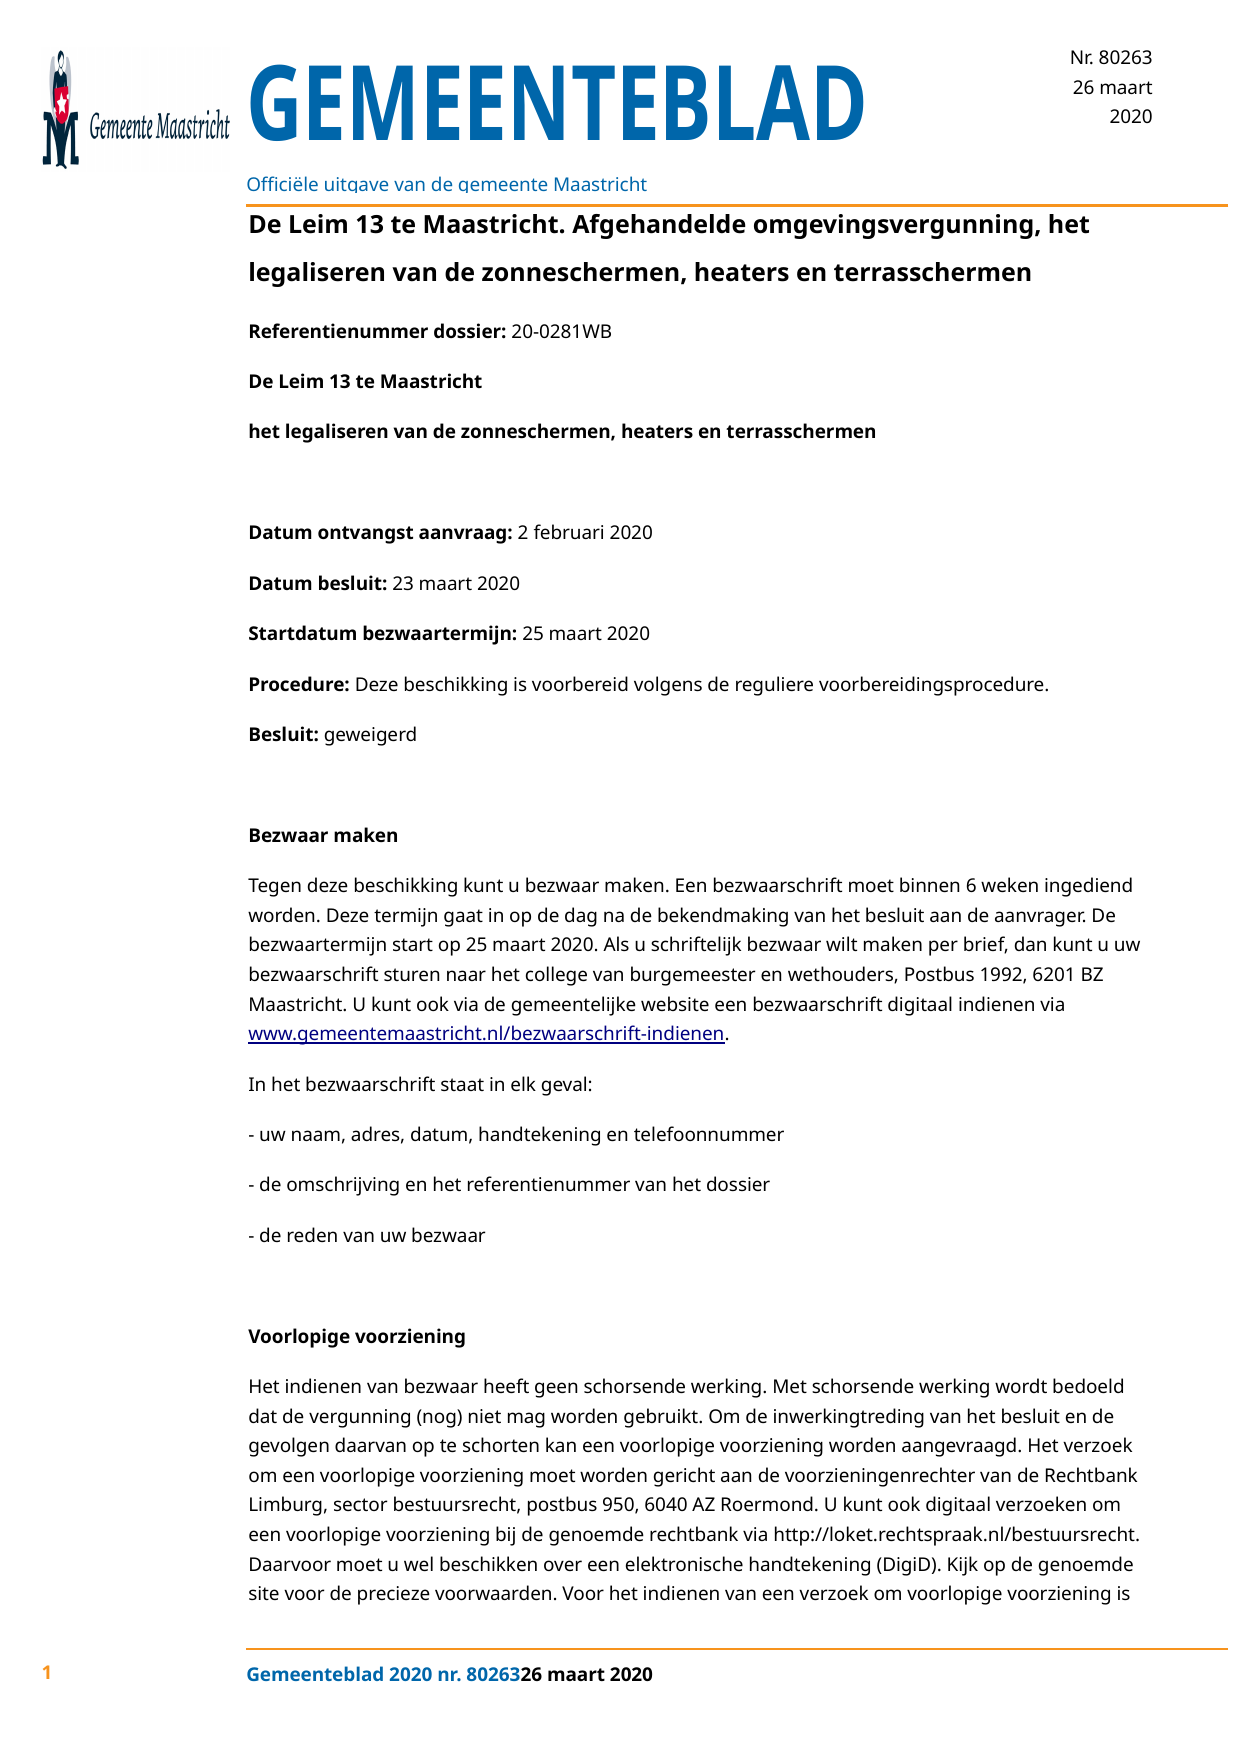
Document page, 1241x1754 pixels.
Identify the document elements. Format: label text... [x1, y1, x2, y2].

text De Leim 13 te Maastricht. Afgehandelde omgevingsvergunning, het legaliseren van de zonneschermen, heaters en terrasschermen [248, 207, 1152, 288]
picture [41, 47, 231, 172]
text Referentienummer dossier: 20-0281WB [248, 318, 1152, 344]
text - uw naam, adres, datum, handtekening en telefoonnummer [248, 1121, 1152, 1147]
text Het indienen van bezwaar heeft geen schorsende werking. Met schorsende werking wordt bedoeld dat de vergunning (nog) niet mag worden gebruikt. Om de inwerkingtreding van het besluit en de gevolgen daarvan op te schorten kan een voorlopige voorziening worden aangevraagd. Het verzoek om een voorlopige voorziening moet worden gericht aan de voorzieningenrechter van de Rechtbank Limburg, sector bestuursrecht, postbus 950, 6040 AZ Roermond. U kunt ook digitaal verzoeken om een voorlopige voorziening bij de genoemde rechtbank via http://loket.rechtspraak.nl/bestuursrecht. Daarvoor moet u wel beschikken over een elektronische handtekening (DigiD). Kijk op de genoemde site voor de precieze voorwaarden. Voor het indienen van een verzoek om voorlopige voorziening is [248, 1373, 1152, 1606]
text Startdatum bezwaartermijn: 25 maart 2020 [248, 620, 1152, 646]
text Datum besluit: 23 maart 2020 [248, 570, 1152, 596]
text - de omschrijving en het referentienummer van het dossier [248, 1172, 1152, 1197]
text Tegen deze beschikking kunt u bezwaar maken. Een bezwaarschrift moet binnen 6 weken ingediend worden. Deze termijn gaat in op de dag na de bekendmaking van het besluit aan de aanvrager. De bezwaartermijn start op 25 maart 2020. Als u schriftelijk bezwaar wilt maken per brief, dan kunt u uw bezwaarschrift sturen naar het college van burgemeester en wethouders, Postbus 1992, 6201 BZ Maastricht. U kunt ook via de gemeentelijke website een bezwaarschrift digitaal indienen via www.gemeentemaastricht.nl/bezwaarschrift-indienen. [248, 872, 1152, 1046]
text het legaliseren van de zonneschermen, heaters en terrasschermen [248, 419, 1152, 444]
text - de reden van uw bezwaar [248, 1222, 1152, 1248]
text Bezwaar maken [248, 822, 1152, 848]
text Voorlopige voorziening [248, 1323, 1152, 1349]
text Besluit: geweigerd [248, 721, 1152, 747]
text De Leim 13 te Maastricht [248, 368, 1152, 394]
text Datum ontvangst aanvraag: 2 februari 2020 [248, 519, 1152, 545]
text Procedure: Deze beschikking is voorbereid volgens de reguliere voorbereidingsprocedure. [248, 671, 1152, 697]
text In het bezwaarschrift staat in elk geval: [248, 1071, 1152, 1097]
